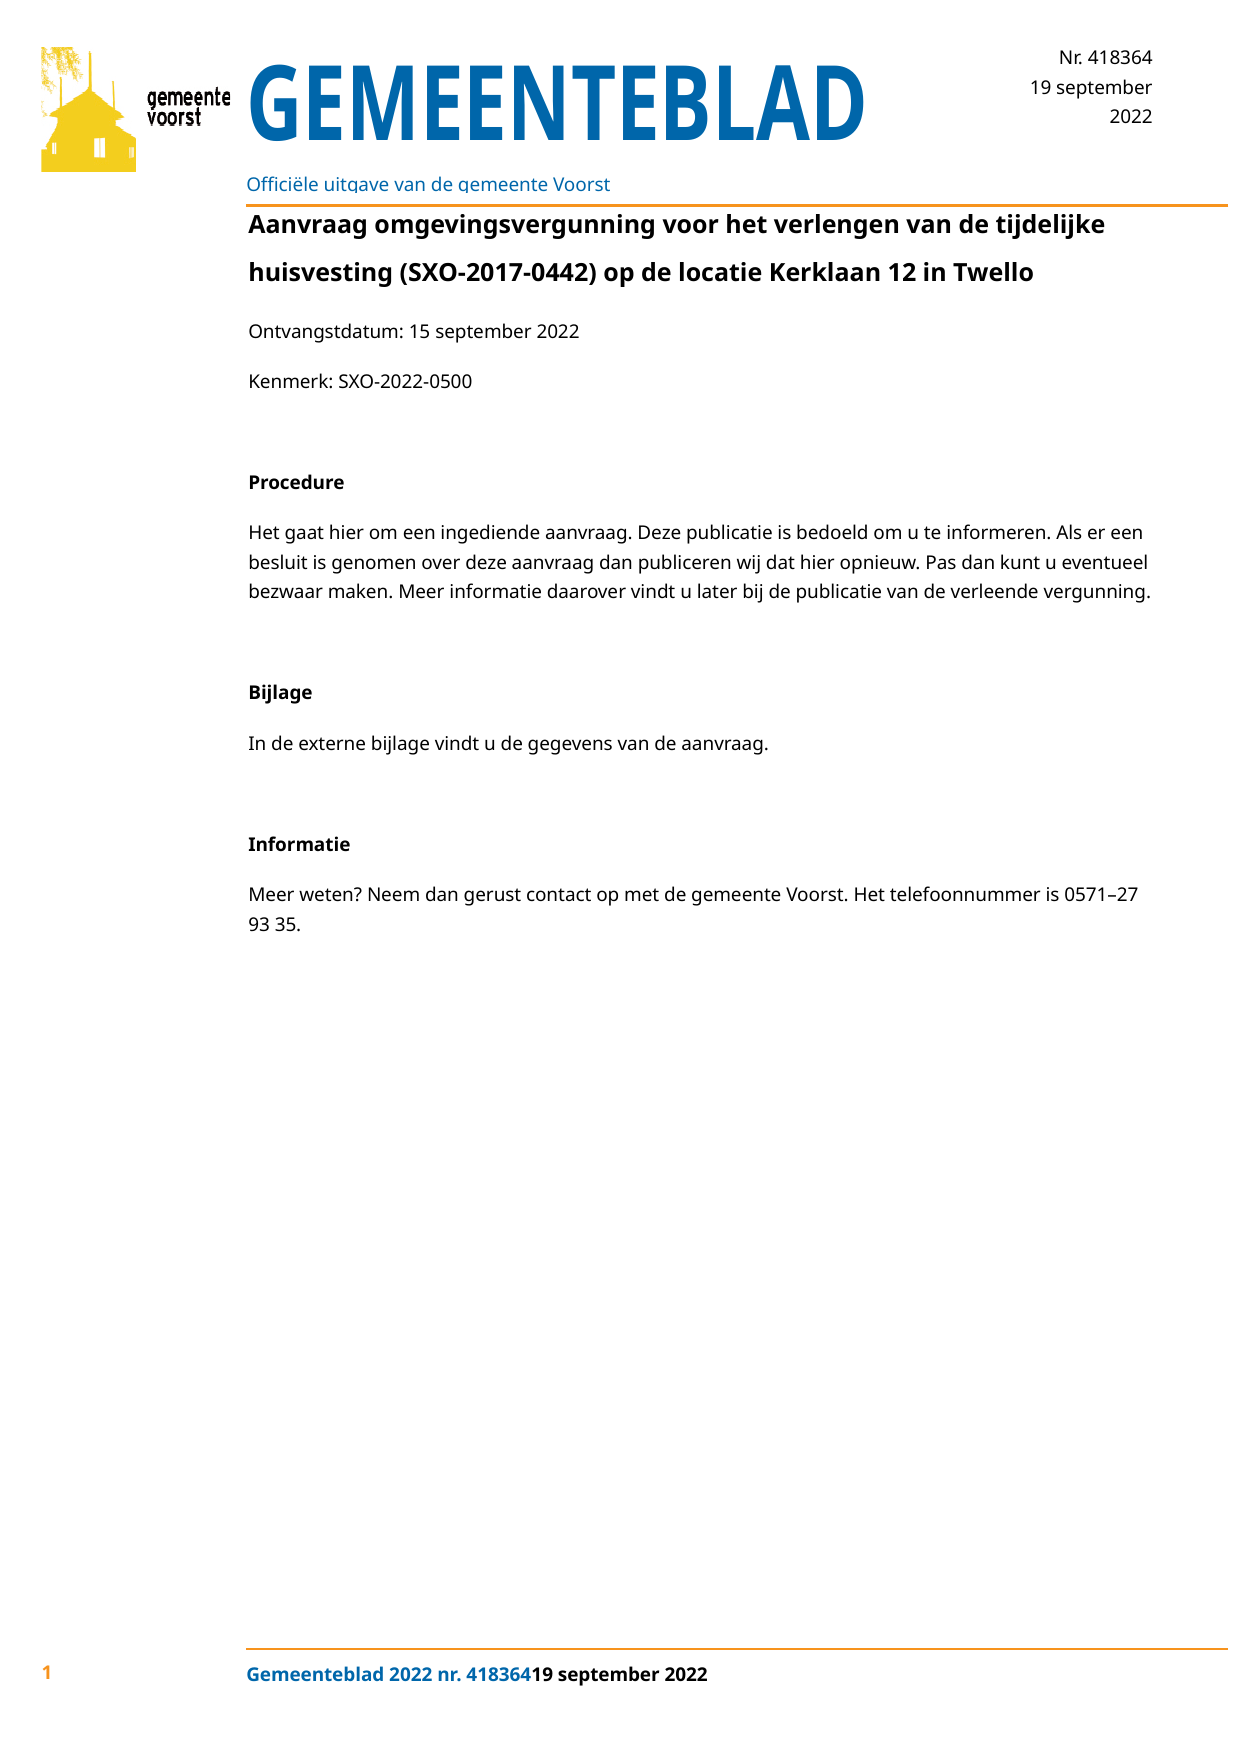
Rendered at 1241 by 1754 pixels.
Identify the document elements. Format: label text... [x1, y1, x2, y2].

picture [41, 47, 231, 172]
text Ontvangstdatum: 15 september 2022 [248, 318, 1152, 344]
text Bijlage [248, 679, 1152, 705]
text Kenmerk: SXO-2022-0500 [248, 368, 1152, 394]
text Meer weten? Neem dan gerust contact op met de gemeente Voorst. Het telefoonnummer is 0571–27 93 35. [248, 881, 1152, 937]
text Het gaat hier om een ingediende aanvraag. Deze publicatie is bedoeld om u te informeren. Als er een besluit is genomen over deze aanvraag dan publiceren wij dat hier opnieuw. Pas dan kunt u eventueel bezwaar maken. Meer informatie daarover vindt u later bij de publicatie van de verleende vergunning. [248, 519, 1152, 604]
text Procedure [248, 469, 1152, 495]
text Informatie [248, 831, 1152, 857]
text In de externe bijlage vindt u de gegevens van de aanvraag. [248, 730, 1152, 756]
text Aanvraag omgevingsvergunning voor het verlengen van de tijdelijke huisvesting (SXO-2017-0442) op de locatie Kerklaan 12 in Twello [248, 207, 1152, 288]
